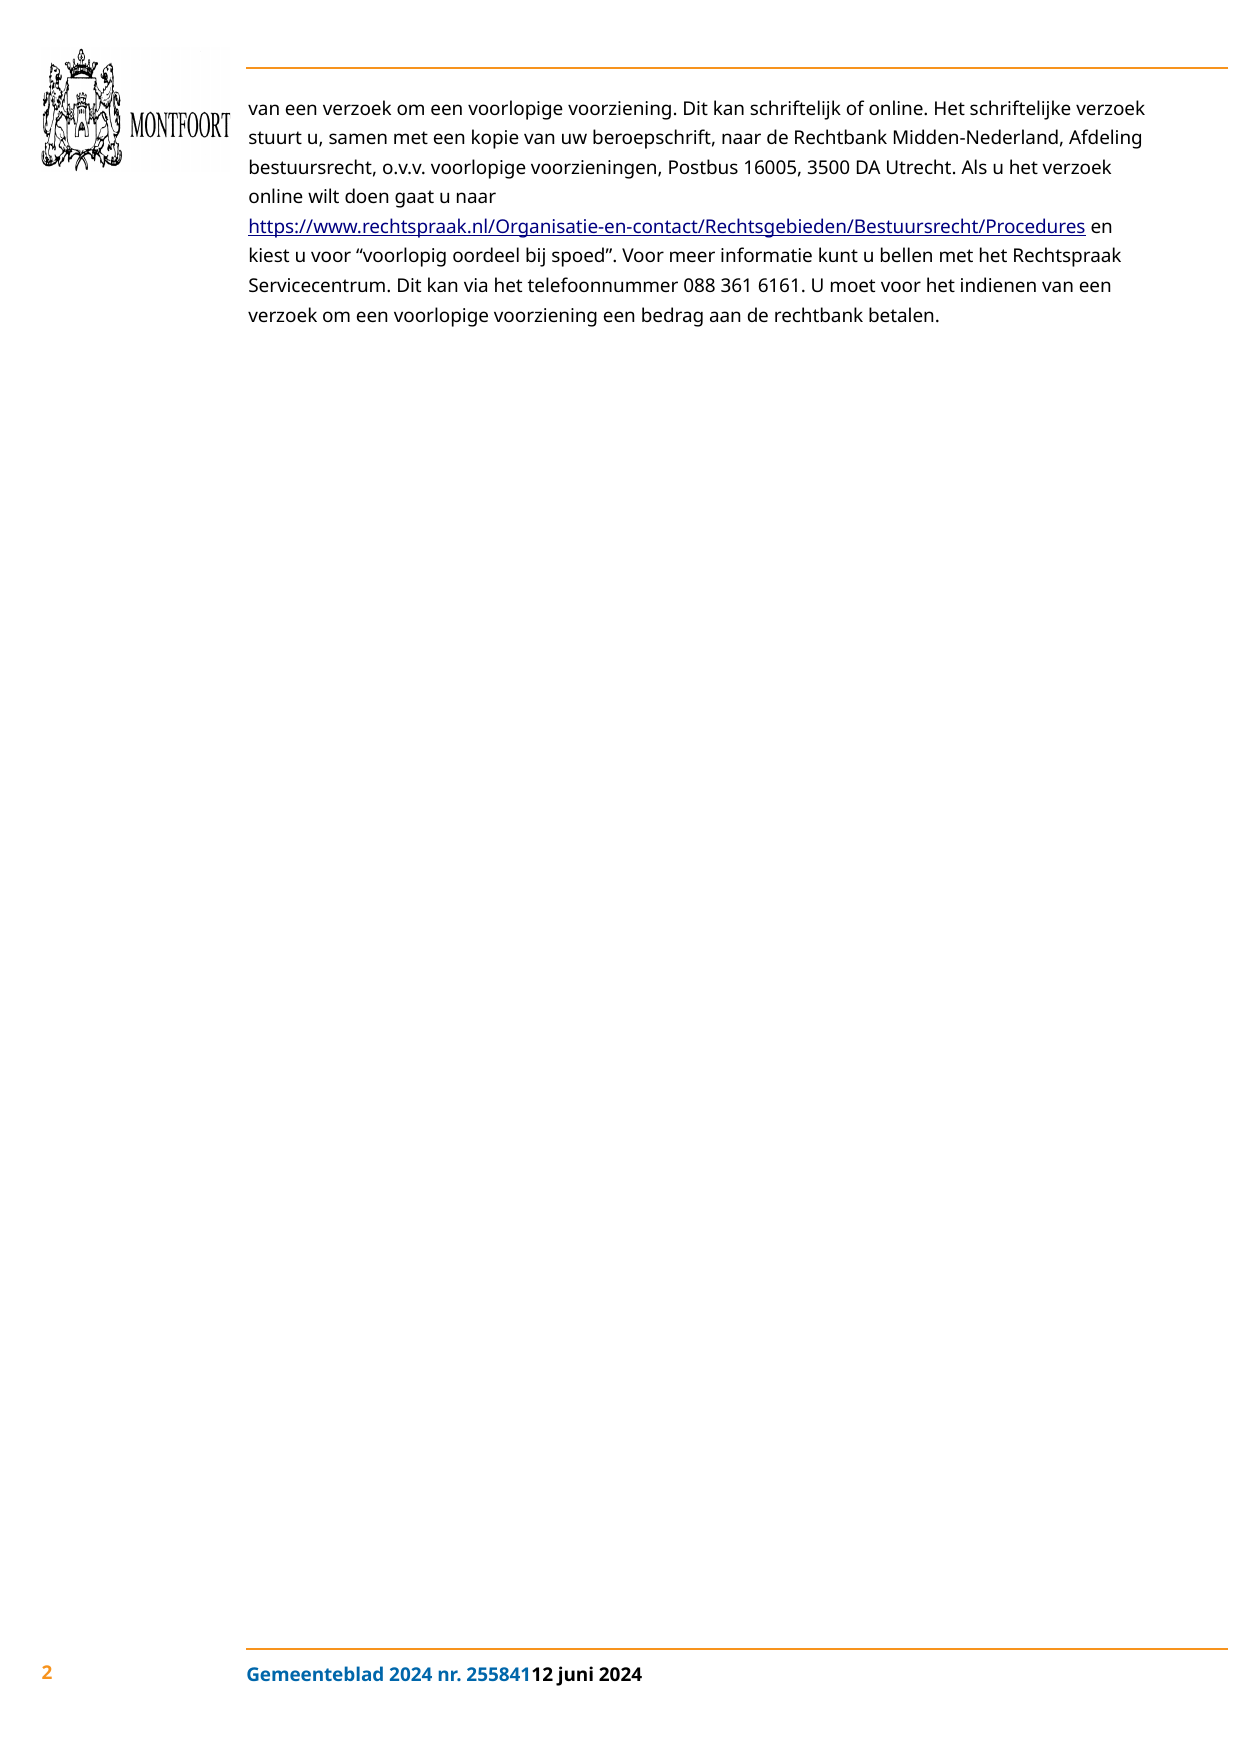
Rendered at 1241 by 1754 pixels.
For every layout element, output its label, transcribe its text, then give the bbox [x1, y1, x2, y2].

picture [41, 47, 231, 172]
text van een verzoek om een voorlopige voorziening. Dit kan schriftelijk of online. Het schriftelijke verzoek stuurt u, samen met een kopie van uw beroepschrift, naar de Rechtbank Midden-Nederland, Afdeling bestuursrecht, o.v.v. voorlopige voorzieningen, Postbus 16005, 3500 DA Utrecht. Als u het verzoek online wilt doen gaat u naar https://www.rechtspraak.nl/Organisatie-en-contact/Rechtsgebieden/Bestuursrecht/Procedures en kiest u voor “voorlopig oordeel bij spoed”. Voor meer informatie kunt u bellen met het Rechtspraak Servicecentrum. Dit kan via het telefoonnummer 088 361 6161. U moet voor het indienen van een verzoek om een voorlopige voorziening een bedrag aan de rechtbank betalen. [248, 95, 1152, 328]
